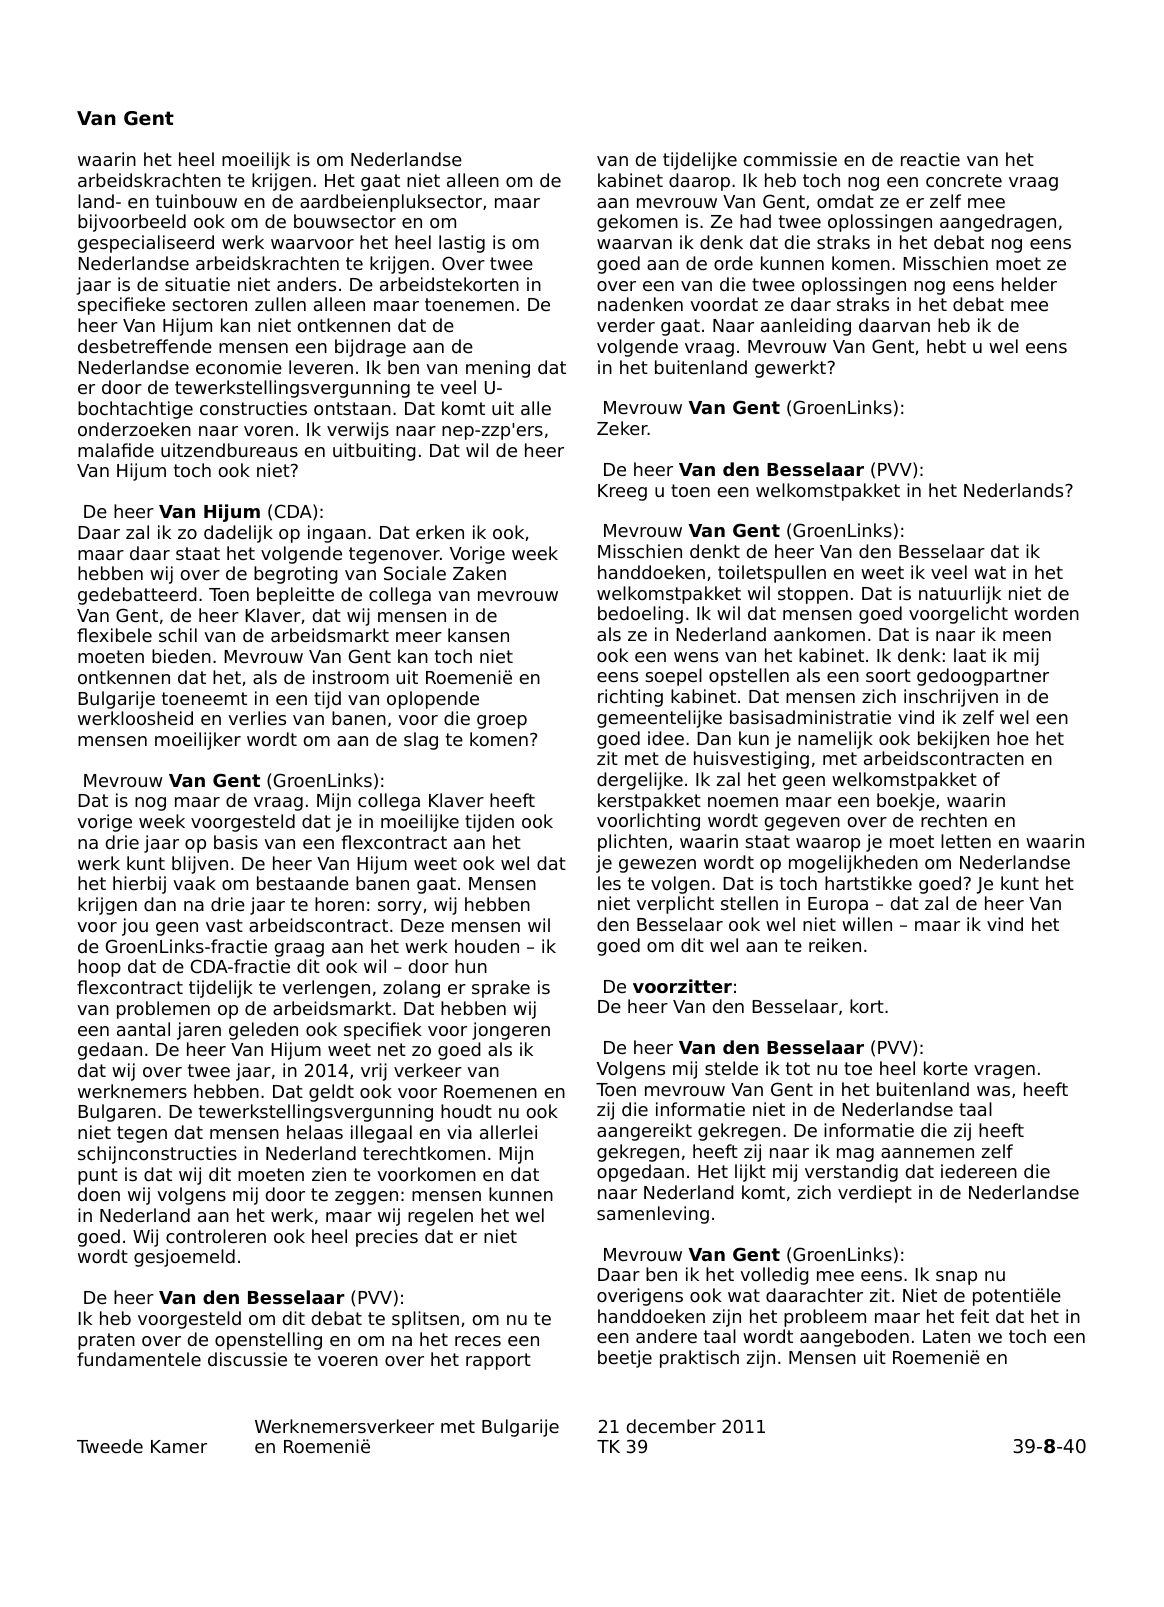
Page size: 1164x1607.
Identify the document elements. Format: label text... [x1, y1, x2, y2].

text Daar ben ik het volledig mee eens. Ik snap nu overigens ook wat daarachter zit. Niet de potentiële handdoeken zijn het probleem maar het feit dat het in een andere taal wordt aangeboden. Laten we toch een beetje praktisch zijn. Mensen uit Roemenië en [596, 1265, 1087, 1369]
text Kreeg u toen een welkomstpakket in het Nederlands? [596, 480, 1087, 501]
text Zeker. [596, 419, 1087, 440]
text Volgens mij stelde ik tot nu toe heel korte vragen. Toen mevrouw Van Gent in het buitenland was, heeft zij die informatie niet in de Nederlandse taal aangereikt gekregen. De informatie die zij heeft gekregen, heeft zij naar ik mag aannemen zelf opgedaan. Het lijkt mij verstandig dat iedereen die naar Nederland komt, zich verdiept in de Nederlandse samenleving. [596, 1059, 1087, 1224]
text Daar zal ik zo dadelijk op ingaan. Dat erken ik ook, maar daar staat het volgende tegenover. Vorige week hebben wij over de begroting van Sociale Zaken gedebatteerd. Toen bepleitte de collega van mevrouw Van Gent, de heer Klaver, dat wij mensen in de flexibele schil van de arbeidsmarkt meer kansen moeten bieden. Mevrouw Van Gent kan toch niet ontkennen dat het, als de instroom uit Roemenië en Bulgarije toeneemt in een tijd van oplopende werkloosheid en verlies van banen, voor die groep mensen moeilijker wordt om aan de slag te komen? [77, 523, 567, 751]
text Mevrouw Van Gent (GroenLinks): [596, 1244, 1087, 1265]
text De voorzitter: [596, 976, 1087, 997]
text Mevrouw Van Gent (GroenLinks): [596, 398, 1087, 419]
text Ik heb voorgesteld om dit debat te splitsen, om nu te praten over de openstelling en om na het reces een fundamentele discussie te voeren over het rapport [77, 1309, 567, 1371]
text Dat is nog maar de vraag. Mijn collega Klaver heeft vorige week voorgesteld dat je in moeilijke tijden ook na drie jaar op basis van een flexcontract aan het werk kunt blijven. De heer Van Hijum weet ook wel dat het hierbij vaak om bestaande banen gaat. Mensen krijgen dan na drie jaar te horen: sorry, wij hebben voor jou geen vast arbeidscontract. Deze mensen wil de GroenLinks-fractie graag aan het werk houden – ik hoop dat de CDA-fractie dit ook wil – door hun flexcontract tijdelijk te verlengen, zolang er sprake is van problemen op de arbeidsmarkt. Dat hebben wij een aantal jaren geleden ook specifiek voor jongeren gedaan. De heer Van Hijum weet net zo goed als ik dat wij over twee jaar, in 2014, vrij verkeer van werknemers hebben. Dat geldt ook voor Roemenen en Bulgaren. De tewerkstellingsvergunning houdt nu ook niet tegen dat mensen helaas illegaal en via allerlei schijnconstructies in Nederland terechtkomen. Mijn punt is dat wij dit moeten zien te voorkomen en dat doen wij volgens mij door te zeggen: mensen kunnen in Nederland aan het werk, maar wij regelen het wel goed. Wij controleren ook heel precies dat er niet wordt gesjoemeld. [77, 791, 567, 1268]
text Misschien denkt de heer Van den Besselaar dat ik handdoeken, toiletspullen en weet ik veel wat in het welkomstpakket wil stoppen. Dat is natuurlijk niet de bedoeling. Ik wil dat mensen goed voorgelicht worden als ze in Nederland aankomen. Dat is naar ik meen ook een wens van het kabinet. Ik denk: laat ik mij eens soepel opstellen als een soort gedoogpartner richting kabinet. Dat mensen zich inschrijven in de gemeentelijke basisadministratie vind ik zelf wel een goed idee. Dan kun je namelijk ook bekijken hoe het zit met de huisvestiging, met arbeidscontracten en dergelijke. Ik zal het geen welkomstpakket of kerstpakket noemen maar een boekje, waarin voorlichting wordt gegeven over de rechten en plichten, waarin staat waarop je moet letten en waarin je gewezen wordt op mogelijkheden om Nederlandse les te volgen. Dat is toch hartstikke goed? Je kunt het niet verplicht stellen in Europa – dat zal de heer Van den Besselaar ook wel niet willen – maar ik vind het goed om dit wel aan te reiken. [596, 542, 1087, 956]
text van de tijdelijke commissie en de reactie van het kabinet daarop. Ik heb toch nog een concrete vraag aan mevrouw Van Gent, omdat ze er zelf mee gekomen is. Ze had twee oplossingen aangedragen, waarvan ik denk dat die straks in het debat nog eens goed aan de orde kunnen komen. Misschien moet ze over een van die twee oplossingen nog eens helder nadenken voordat ze daar straks in het debat mee verder gaat. Naar aanleiding daarvan heb ik de volgende vraag. Mevrouw Van Gent, hebt u wel eens in het buitenland gewerkt? [596, 150, 1087, 378]
text De heer Van den Besselaar, kort. [596, 997, 1087, 1018]
text De heer Van den Besselaar (PVV): [596, 1038, 1087, 1059]
text De heer Van Hijum (CDA): [77, 502, 567, 523]
text De heer Van den Besselaar (PVV): [77, 1288, 567, 1309]
text waarin het heel moeilijk is om Nederlandse arbeidskrachten te krijgen. Het gaat niet alleen om de land- en tuinbouw en de aardbeienpluksector, maar bijvoorbeeld ook om de bouwsector en om gespecialiseerd werk waarvoor het heel lastig is om Nederlandse arbeidskrachten te krijgen. Over twee jaar is de situatie niet anders. De arbeidstekorten in specifieke sectoren zullen alleen maar toenemen. De heer Van Hijum kan niet ontkennen dat de desbetreffende mensen een bijdrage aan de Nederlandse economie leveren. Ik ben van mening dat er door de tewerkstellingsvergunning te veel U-bochtachtige constructies ontstaan. Dat komt uit alle onderzoeken naar voren. Ik verwijs naar nep-zzp'ers, malafide uitzendbureaus en uitbuiting. Dat wil de heer Van Hijum toch ook niet? [77, 150, 567, 482]
text De heer Van den Besselaar (PVV): [596, 460, 1087, 480]
text Mevrouw Van Gent (GroenLinks): [77, 771, 567, 791]
text Mevrouw Van Gent (GroenLinks): [596, 521, 1087, 542]
